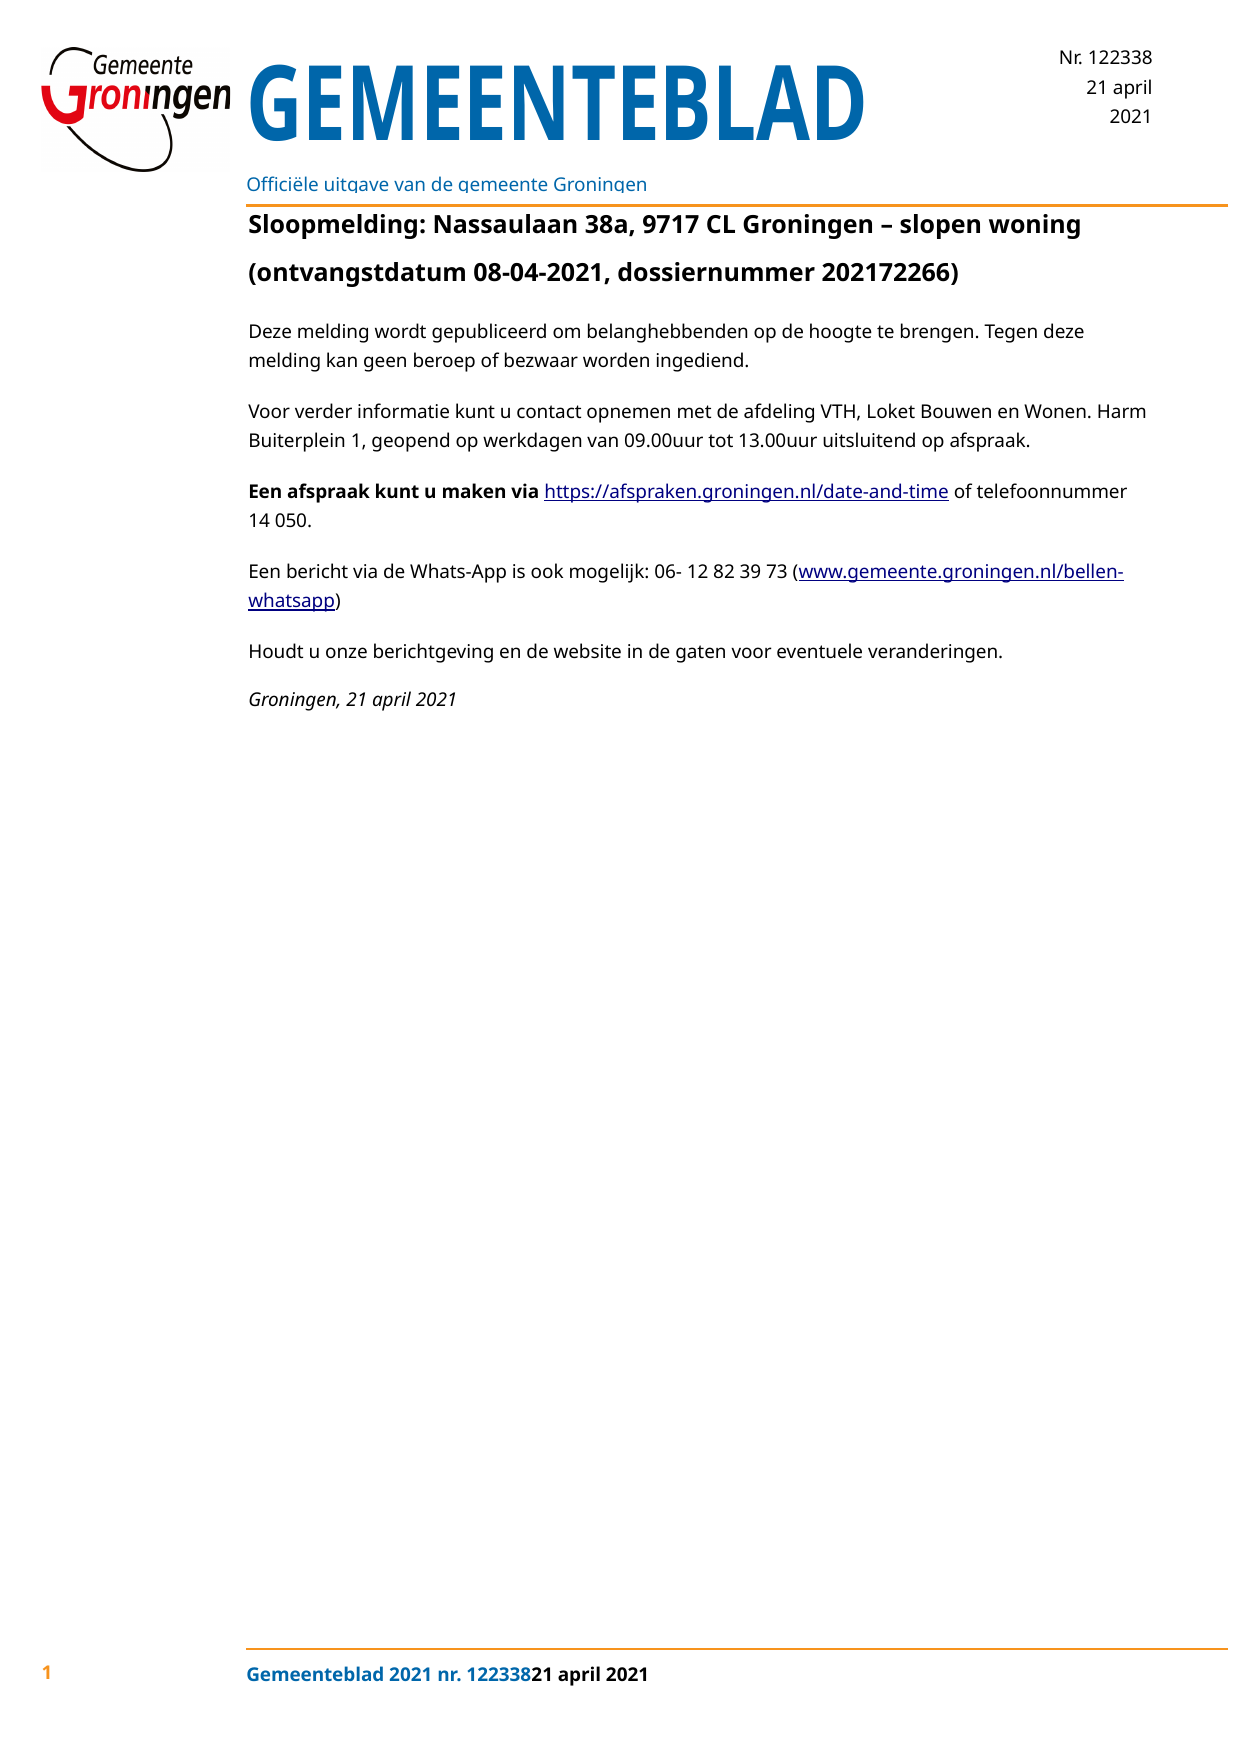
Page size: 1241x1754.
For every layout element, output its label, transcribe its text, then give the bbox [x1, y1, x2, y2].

text Deze melding wordt gepubliceerd om belanghebbenden op de hoogte te brengen. Tegen deze melding kan geen beroep of bezwaar worden ingediend. [248, 318, 1152, 373]
text Voor verder informatie kunt u contact opnemen met de afdeling VTH, Loket Bouwen en Wonen. Harm Buiterplein 1, geopend op werkdagen van 09.00uur tot 13.00uur uitsluitend op afspraak. [248, 398, 1152, 453]
text Sloopmelding: Nassaulaan 38a, 9717 CL Groningen – slopen woning (ontvangstdatum 08-04-2021, dossiernummer 202172266) [248, 207, 1152, 288]
text Groningen, 21 april 2021 [248, 686, 1152, 711]
picture [41, 47, 231, 172]
text Een afspraak kunt u maken via https://afspraken.groningen.nl/date-and-time of telefoonnummer 14 050. [248, 478, 1152, 533]
text Houdt u onze berichtgeving en de website in de gaten voor eventuele veranderingen. [248, 638, 1152, 664]
text Een bericht via de Whats-App is ook mogelijk: 06- 12 82 39 73 (www.gemeente.groningen.nl/bellen-whatsapp) [248, 558, 1152, 613]
